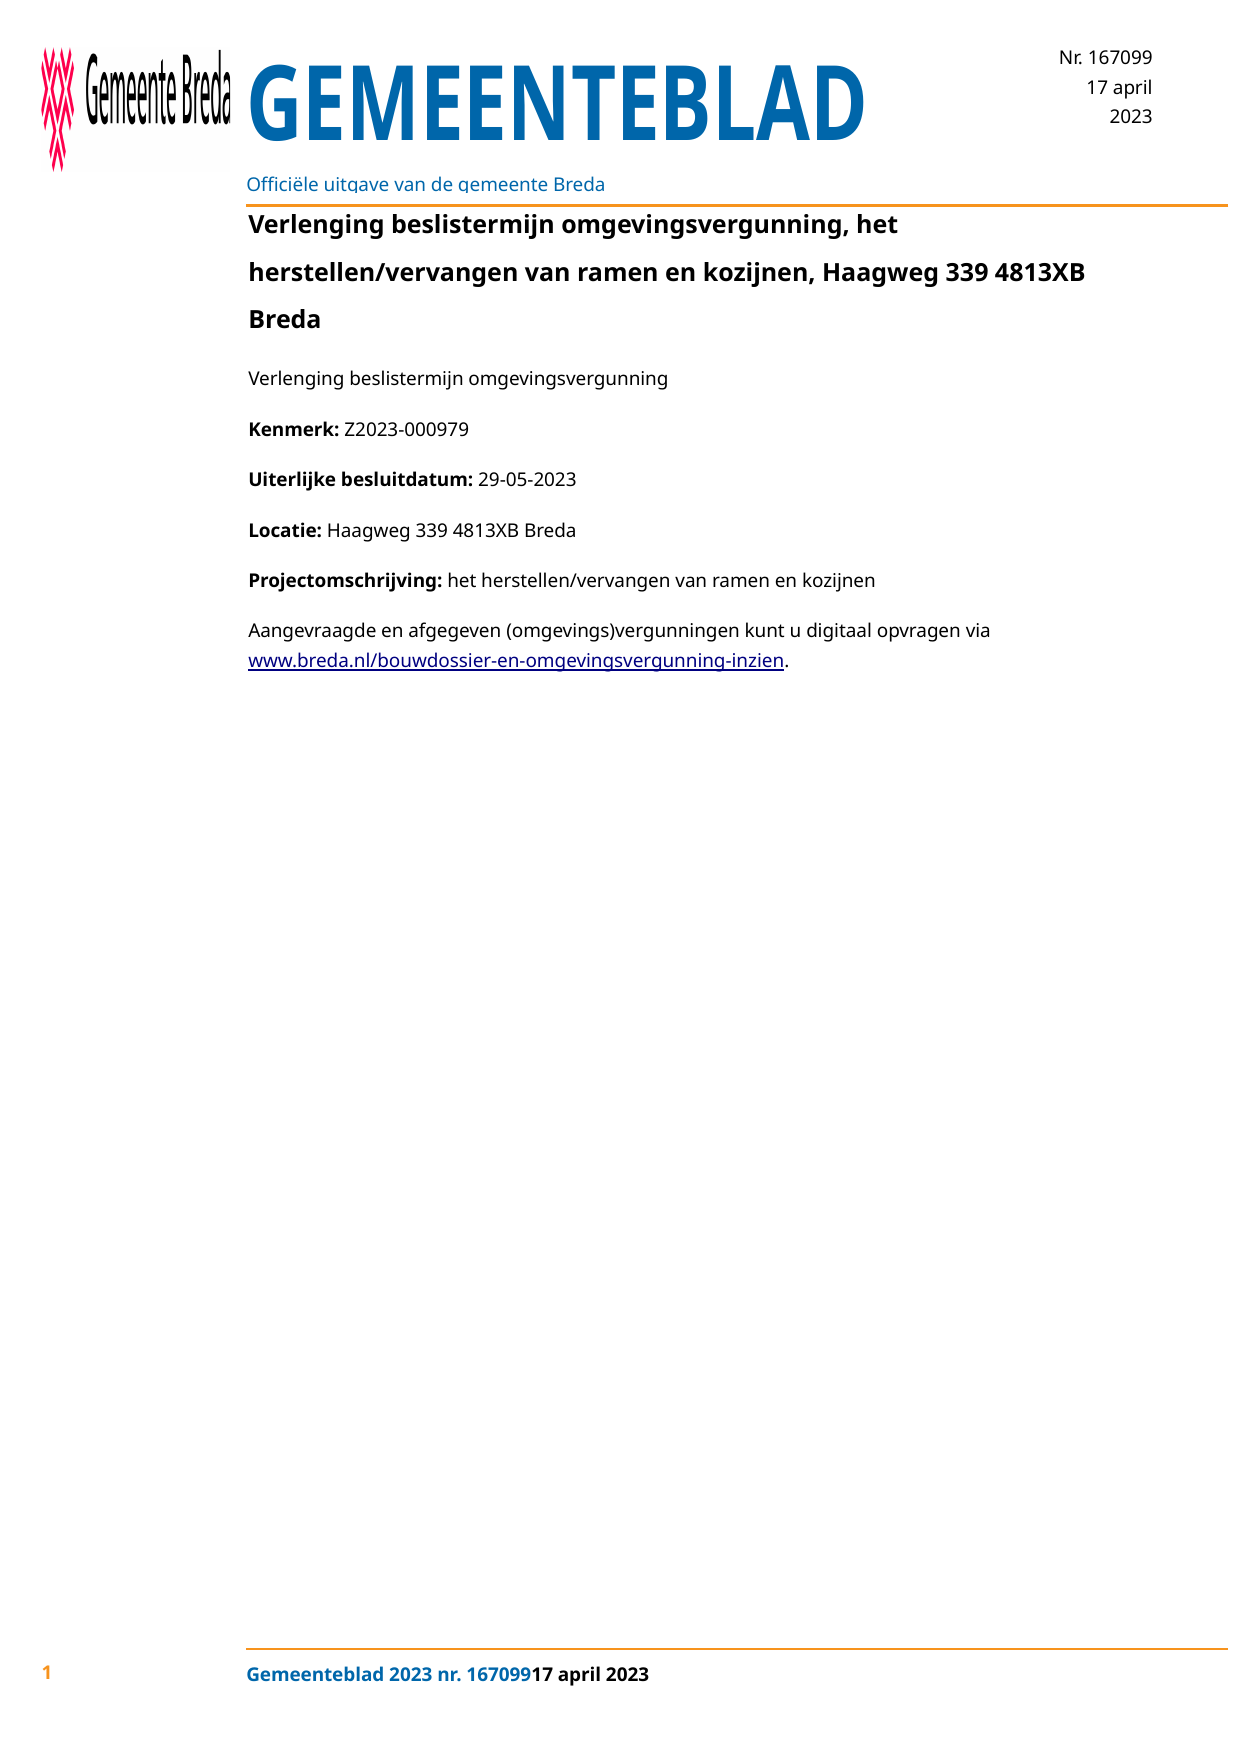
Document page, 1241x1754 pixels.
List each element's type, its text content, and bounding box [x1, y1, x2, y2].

text Verlenging beslistermijn omgevingsvergunning [248, 366, 1152, 391]
text Verlenging beslistermijn omgevingsvergunning, het herstellen/vervangen van ramen en kozijnen, Haagweg 339 4813XB Breda [248, 207, 1152, 336]
text Kenmerk: Z2023-000979 [248, 416, 1152, 442]
text Aangevraagde en afgegeven (omgevings)vergunningen kunt u digitaal opvragen via www.breda.nl/bouwdossier-en-omgevingsvergunning-inzien. [248, 618, 1152, 673]
picture [41, 47, 231, 172]
text Locatie: Haagweg 339 4813XB Breda [248, 517, 1152, 542]
text Uiterlijke besluitdatum: 29-05-2023 [248, 466, 1152, 492]
text Projectomschrijving: het herstellen/vervangen van ramen en kozijnen [248, 567, 1152, 593]
